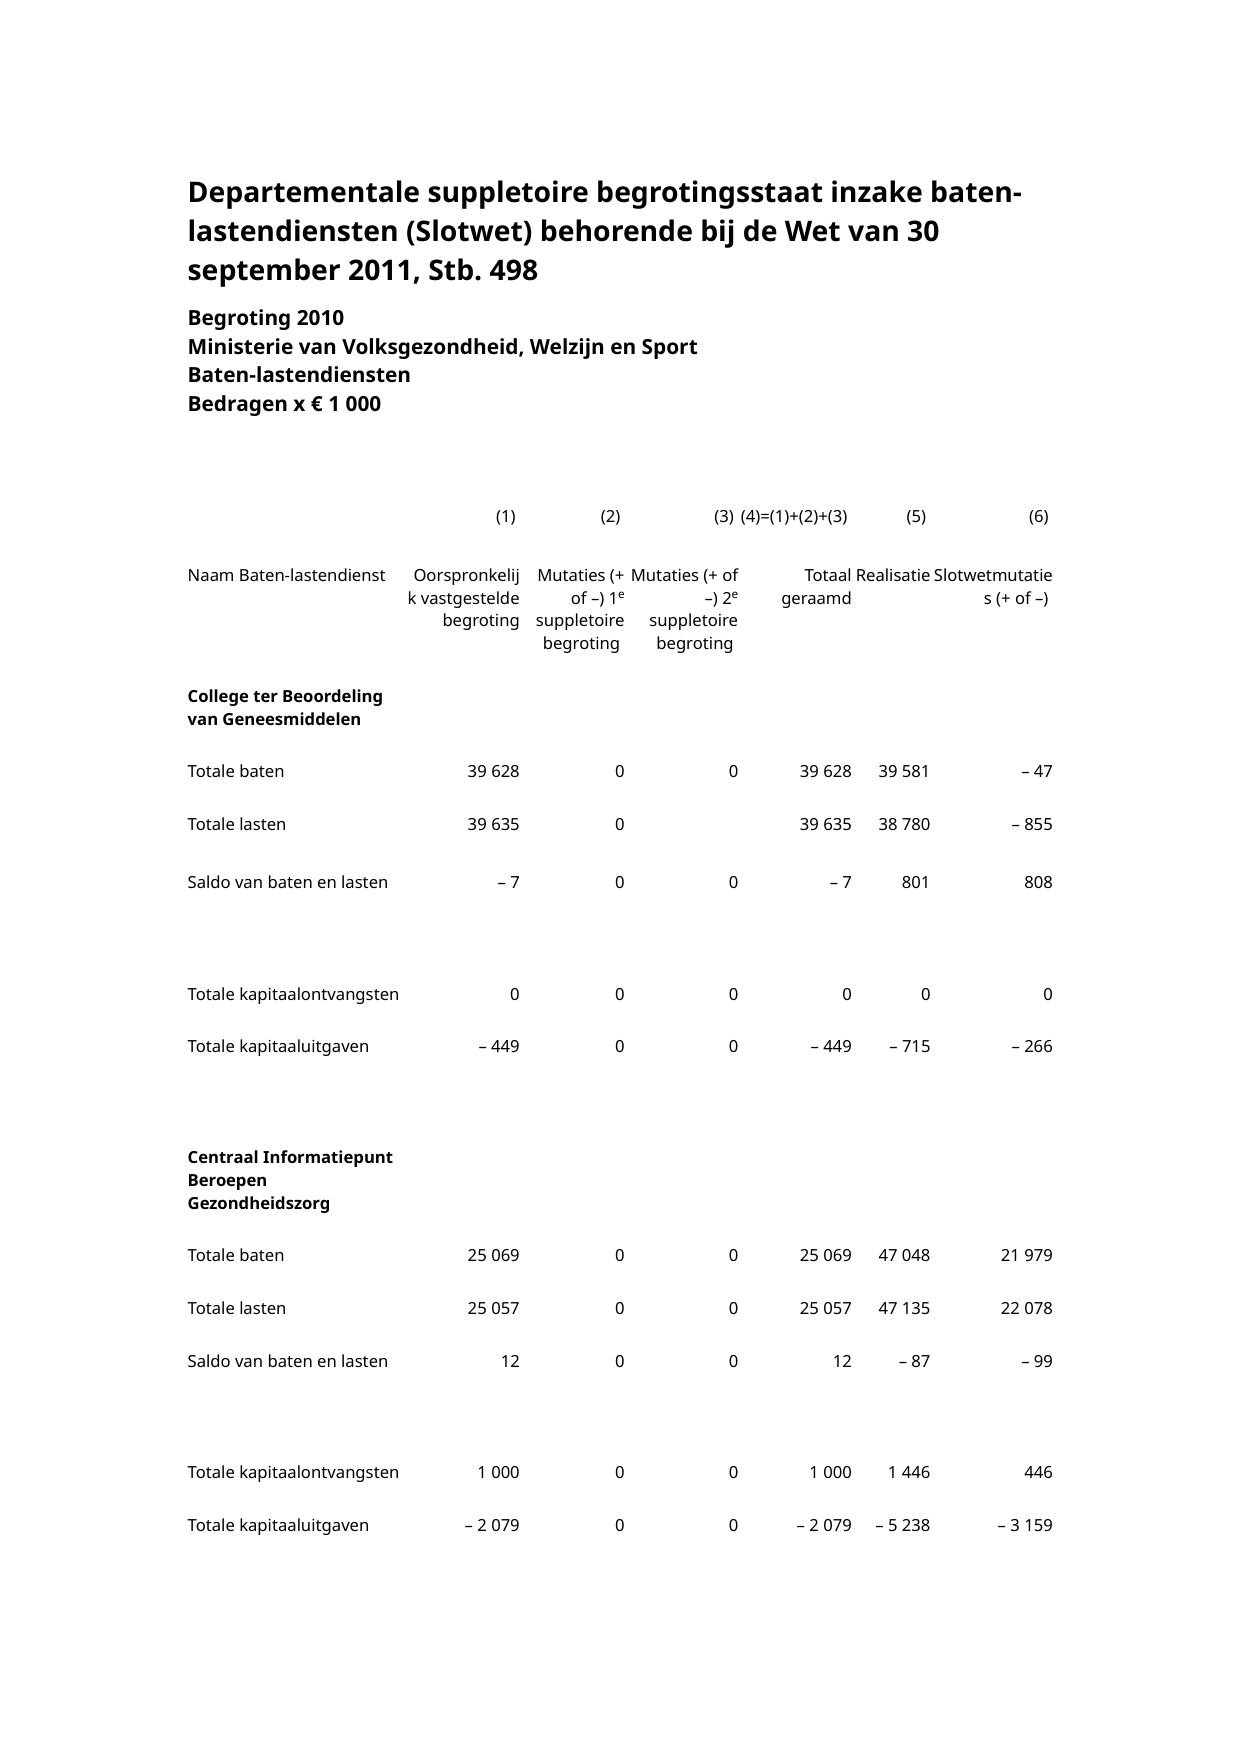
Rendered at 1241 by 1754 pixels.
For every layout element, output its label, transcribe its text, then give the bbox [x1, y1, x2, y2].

table_cell [852, 924, 930, 982]
table_cell [624, 924, 738, 982]
table_cell – 449 [738, 1035, 852, 1087]
table_cell Totale baten [188, 760, 406, 812]
table_cell 0 [852, 982, 930, 1035]
table_cell 39 581 [852, 760, 930, 812]
table_cell Oorspronkelijk vastgestelde begroting [406, 564, 519, 684]
table_header (3) [624, 505, 738, 563]
table_cell 0 [624, 1035, 738, 1087]
table_cell 47 048 [852, 1244, 930, 1297]
table_cell 25 057 [406, 1297, 519, 1349]
table_cell 0 [624, 1513, 738, 1566]
table_cell [624, 813, 738, 871]
table_cell 0 [624, 1461, 738, 1513]
table_cell 0 [624, 871, 738, 924]
table_cell 1 446 [852, 1461, 930, 1513]
table_cell [852, 1146, 930, 1244]
table_cell 0 [624, 1350, 738, 1402]
table_cell [738, 684, 852, 760]
table_header (1) [406, 505, 519, 563]
table_cell Mutaties (+ of –) 2e suppletoire begroting [624, 564, 738, 684]
table_header (5) [852, 505, 930, 563]
table_cell 12 [738, 1350, 852, 1402]
table_cell – 7 [406, 871, 519, 924]
subtitle Departementale suppletoire begrotingsstaat inzake baten-lastendiensten (Slotwet) behorende bij de Wet van 30 september 2011, Stb. 498 [187, 172, 1053, 288]
table_cell 0 [520, 813, 624, 871]
table_cell 0 [624, 760, 738, 812]
table_cell 0 [624, 1297, 738, 1349]
table_cell Totale kapitaaluitgaven [188, 1513, 406, 1566]
table_cell [406, 684, 519, 760]
table_cell [624, 1146, 738, 1244]
table_cell [406, 924, 519, 982]
table_cell [852, 1088, 930, 1146]
table_cell 808 [930, 871, 1053, 924]
table_header (4)=(1)+(2)+(3) [738, 505, 852, 563]
table_cell – 47 [930, 760, 1053, 812]
table_cell [738, 924, 852, 982]
table_cell 0 [520, 1297, 624, 1349]
table_cell [738, 1146, 852, 1244]
table_cell 0 [624, 1244, 738, 1297]
table_cell [624, 1402, 738, 1461]
table_cell Centraal Informatiepunt Beroepen Gezondheidszorg [188, 1146, 406, 1244]
table_cell 0 [520, 982, 624, 1035]
table_cell Slotwetmutaties (+ of –) [930, 564, 1053, 684]
table_cell – 266 [930, 1035, 1053, 1087]
table_cell 25 069 [406, 1244, 519, 1297]
table_cell 39 635 [738, 813, 852, 871]
table_cell 801 [852, 871, 930, 924]
table_cell [188, 1402, 406, 1461]
table_cell [188, 924, 406, 982]
table_cell Totale kapitaaluitgaven [188, 1035, 406, 1087]
table_cell – 855 [930, 813, 1053, 871]
table_cell 0 [520, 1244, 624, 1297]
text Baten-lastendiensten [187, 360, 1053, 389]
table_cell 0 [520, 1350, 624, 1402]
table_cell College ter Beoordeling van Geneesmiddelen [188, 684, 406, 760]
table_cell [406, 1088, 519, 1146]
table_cell 47 135 [852, 1297, 930, 1349]
table_cell [406, 1146, 519, 1244]
table_cell 39 628 [738, 760, 852, 812]
table_cell Realisatie [852, 564, 930, 684]
table_cell 39 628 [406, 760, 519, 812]
table_cell – 449 [406, 1035, 519, 1087]
table_cell – 2 079 [406, 1513, 519, 1566]
table_cell 0 [520, 1513, 624, 1566]
text Ministerie van Volksgezondheid, Welzijn en Sport [187, 332, 1053, 360]
table_cell 0 [520, 760, 624, 812]
table_cell 0 [624, 982, 738, 1035]
table_cell 21 979 [930, 1244, 1053, 1297]
table_cell – 5 238 [852, 1513, 930, 1566]
table_cell 0 [406, 982, 519, 1035]
table_cell Totale kapitaalontvangsten [188, 982, 406, 1035]
table_cell – 2 079 [738, 1513, 852, 1566]
table_header (2) [520, 505, 624, 563]
text Bedragen x € 1 000 [187, 389, 1053, 417]
table_cell Totale lasten [188, 1297, 406, 1349]
table_cell [520, 1402, 624, 1461]
table_cell – 87 [852, 1350, 930, 1402]
table_cell [624, 684, 738, 760]
table_cell 22 078 [930, 1297, 1053, 1349]
table_cell Naam Baten-lastendienst [188, 564, 406, 684]
table_cell Totale baten [188, 1244, 406, 1297]
table_cell [930, 924, 1053, 982]
table_header (6) [930, 505, 1053, 563]
table_cell [624, 1088, 738, 1146]
table_cell [738, 1402, 852, 1461]
table_cell [520, 924, 624, 982]
table_cell – 99 [930, 1350, 1053, 1402]
table_cell [520, 1088, 624, 1146]
table_cell [738, 1088, 852, 1146]
table_cell [852, 1402, 930, 1461]
table_cell [852, 684, 930, 760]
table_cell 0 [930, 982, 1053, 1035]
table_cell Saldo van baten en lasten [188, 1350, 406, 1402]
table_cell 12 [406, 1350, 519, 1402]
table_cell Totale kapitaalontvangsten [188, 1461, 406, 1513]
table_cell Saldo van baten en lasten [188, 871, 406, 924]
table_cell [520, 1146, 624, 1244]
table_cell 0 [738, 982, 852, 1035]
table_cell 1 000 [738, 1461, 852, 1513]
table_cell 0 [520, 871, 624, 924]
table_cell Mutaties (+ of –) 1e suppletoire begroting [520, 564, 624, 684]
table_cell 1 000 [406, 1461, 519, 1513]
table_cell – 715 [852, 1035, 930, 1087]
table_cell [930, 684, 1053, 760]
table_cell [930, 1146, 1053, 1244]
table_cell 38 780 [852, 813, 930, 871]
table_cell [520, 684, 624, 760]
table_cell [930, 1402, 1053, 1461]
table_cell 25 057 [738, 1297, 852, 1349]
table_cell 39 635 [406, 813, 519, 871]
table_cell – 7 [738, 871, 852, 924]
table_cell – 3 159 [930, 1513, 1053, 1566]
table_cell 25 069 [738, 1244, 852, 1297]
table_cell 0 [520, 1461, 624, 1513]
table_cell [188, 1088, 406, 1146]
table_cell [406, 1402, 519, 1461]
table_cell [930, 1088, 1053, 1146]
table_header [188, 505, 406, 563]
table_cell Totale lasten [188, 813, 406, 871]
table_cell 446 [930, 1461, 1053, 1513]
table_cell Totaal geraamd [738, 564, 852, 684]
table_cell 0 [520, 1035, 624, 1087]
text Begroting 2010 [187, 303, 1053, 332]
